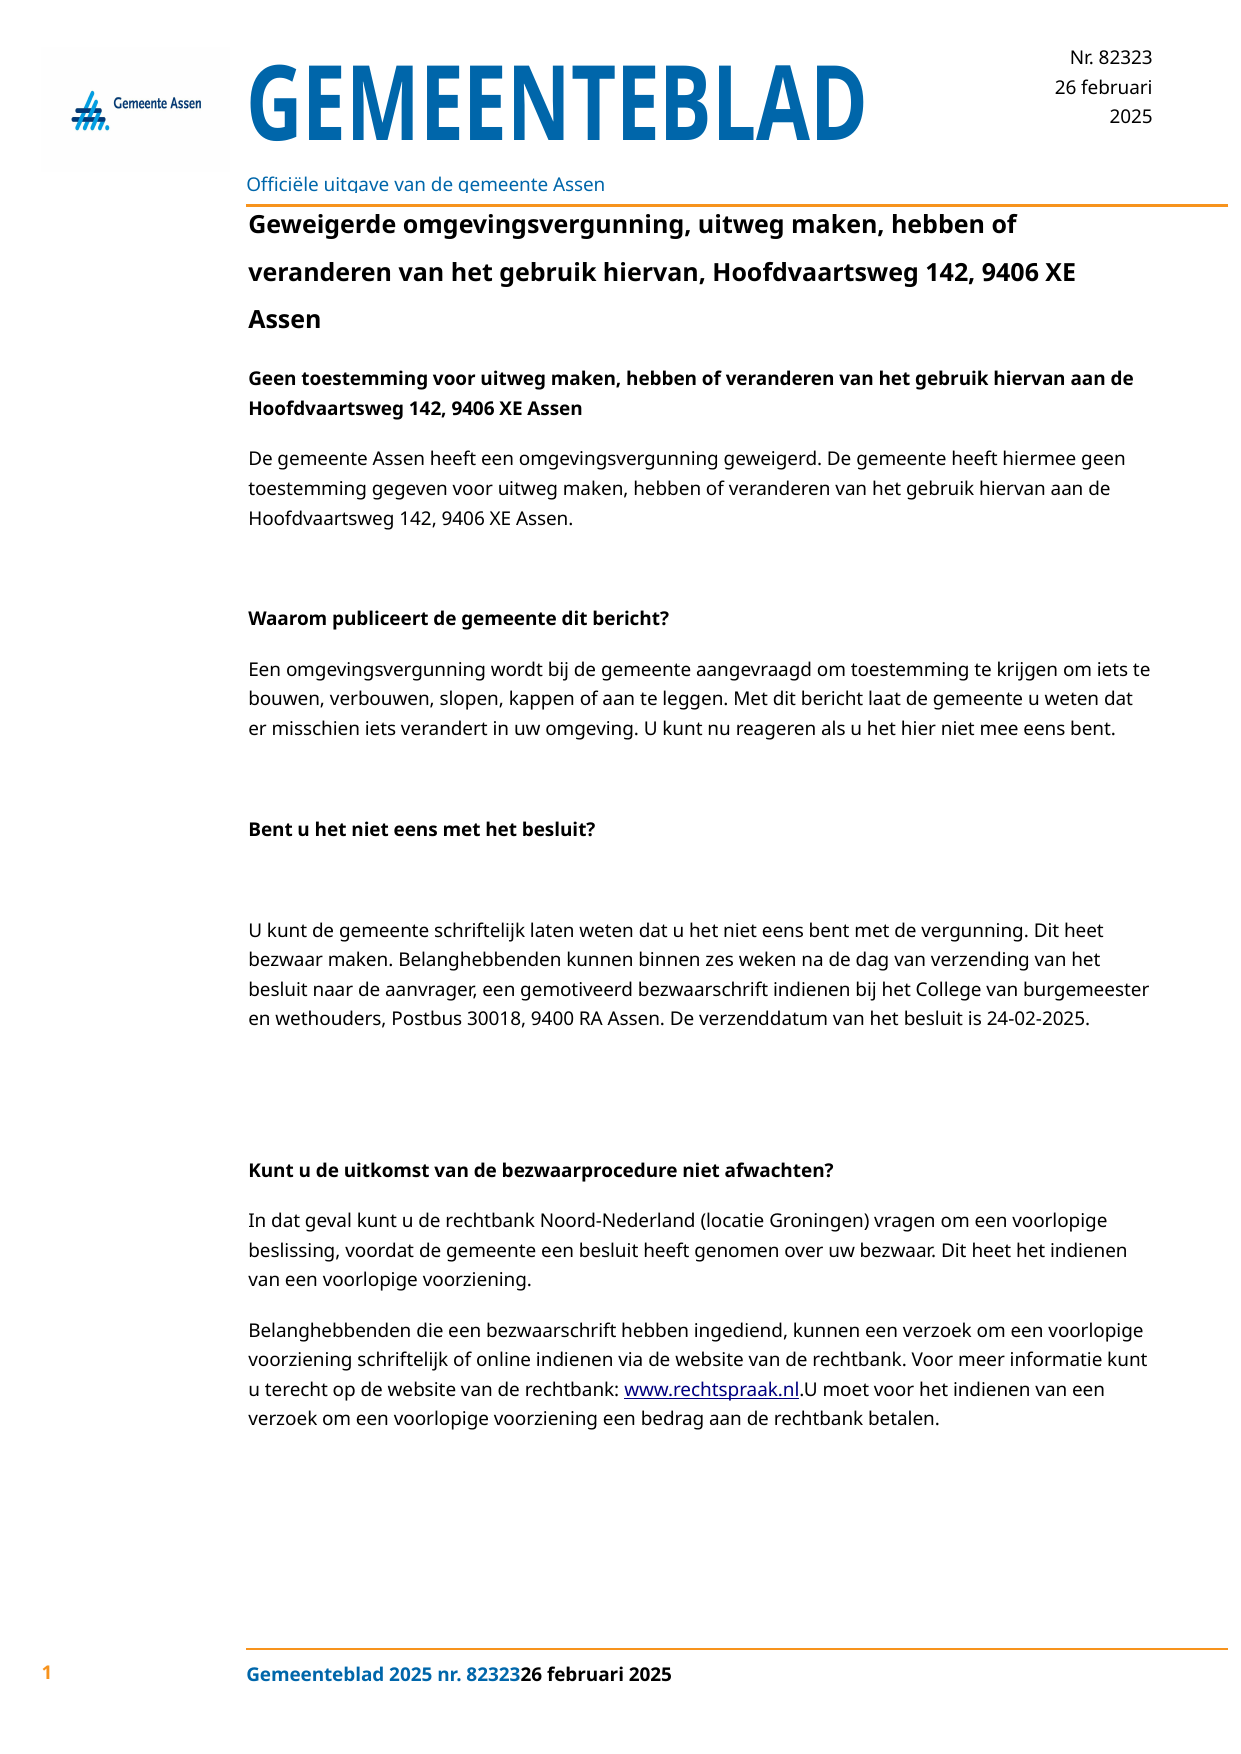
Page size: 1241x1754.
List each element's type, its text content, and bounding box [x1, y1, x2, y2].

text Waarom publiceert de gemeente dit bericht? [248, 606, 1152, 631]
text Een omgevingsvergunning wordt bij de gemeente aangevraagd om toestemming te krijgen om iets te bouwen, verbouwen, slopen, kappen of aan te leggen. Met dit bericht laat de gemeente u weten dat er misschien iets verandert in uw omgeving. U kunt nu reageren als u het hier niet mee eens bent. [248, 656, 1152, 741]
text Belanghebbenden die een bezwaarschrift hebben ingediend, kunnen een verzoek om een voorlopige voorziening schriftelijk of online indienen via de website van de rechtbank. Voor meer informatie kunt u terecht op de website van de rechtbank: www.rechtspraak.nl.U moet voor het indienen van een verzoek om een voorlopige voorziening een bedrag aan de rechtbank betalen. [248, 1317, 1152, 1431]
text Geweigerde omgevingsvergunning, uitweg maken, hebben of veranderen van het gebruik hiervan, Hoofdvaartsweg 142, 9406 XE Assen [248, 207, 1152, 336]
text De gemeente Assen heeft een omgevingsvergunning geweigerd. De gemeente heeft hiermee geen toestemming gegeven voor uitweg maken, hebben of veranderen van het gebruik hiervan aan de Hoofdvaartsweg 142, 9406 XE Assen. [248, 446, 1152, 530]
picture [41, 47, 231, 172]
text U kunt de gemeente schriftelijk laten weten dat u het niet eens bent met de vergunning. Dit heet bezwaar maken. Belanghebbenden kunnen binnen zes weken na de dag van verzending van het besluit naar de aanvrager, een gemotiveerd bezwaarschrift indienen bij het College van burgemeester en wethouders, Postbus 30018, 9400 RA Assen. De verzenddatum van het besluit is 24-02-2025. [248, 917, 1152, 1031]
text Kunt u de uitkomst van de bezwaarprocedure niet afwachten? [248, 1157, 1152, 1182]
text In dat geval kunt u de rechtbank Noord-Nederland (locatie Groningen) vragen om een voorlopige beslissing, voordat de gemeente een besluit heeft genomen over uw bezwaar. Dit heet het indienen van een voorlopige voorziening. [248, 1207, 1152, 1292]
text Bent u het niet eens met het besluit? [248, 816, 1152, 842]
text Geen toestemming voor uitweg maken, hebben of veranderen van het gebruik hiervan aan de Hoofdvaartsweg 142, 9406 XE Assen [248, 366, 1152, 421]
